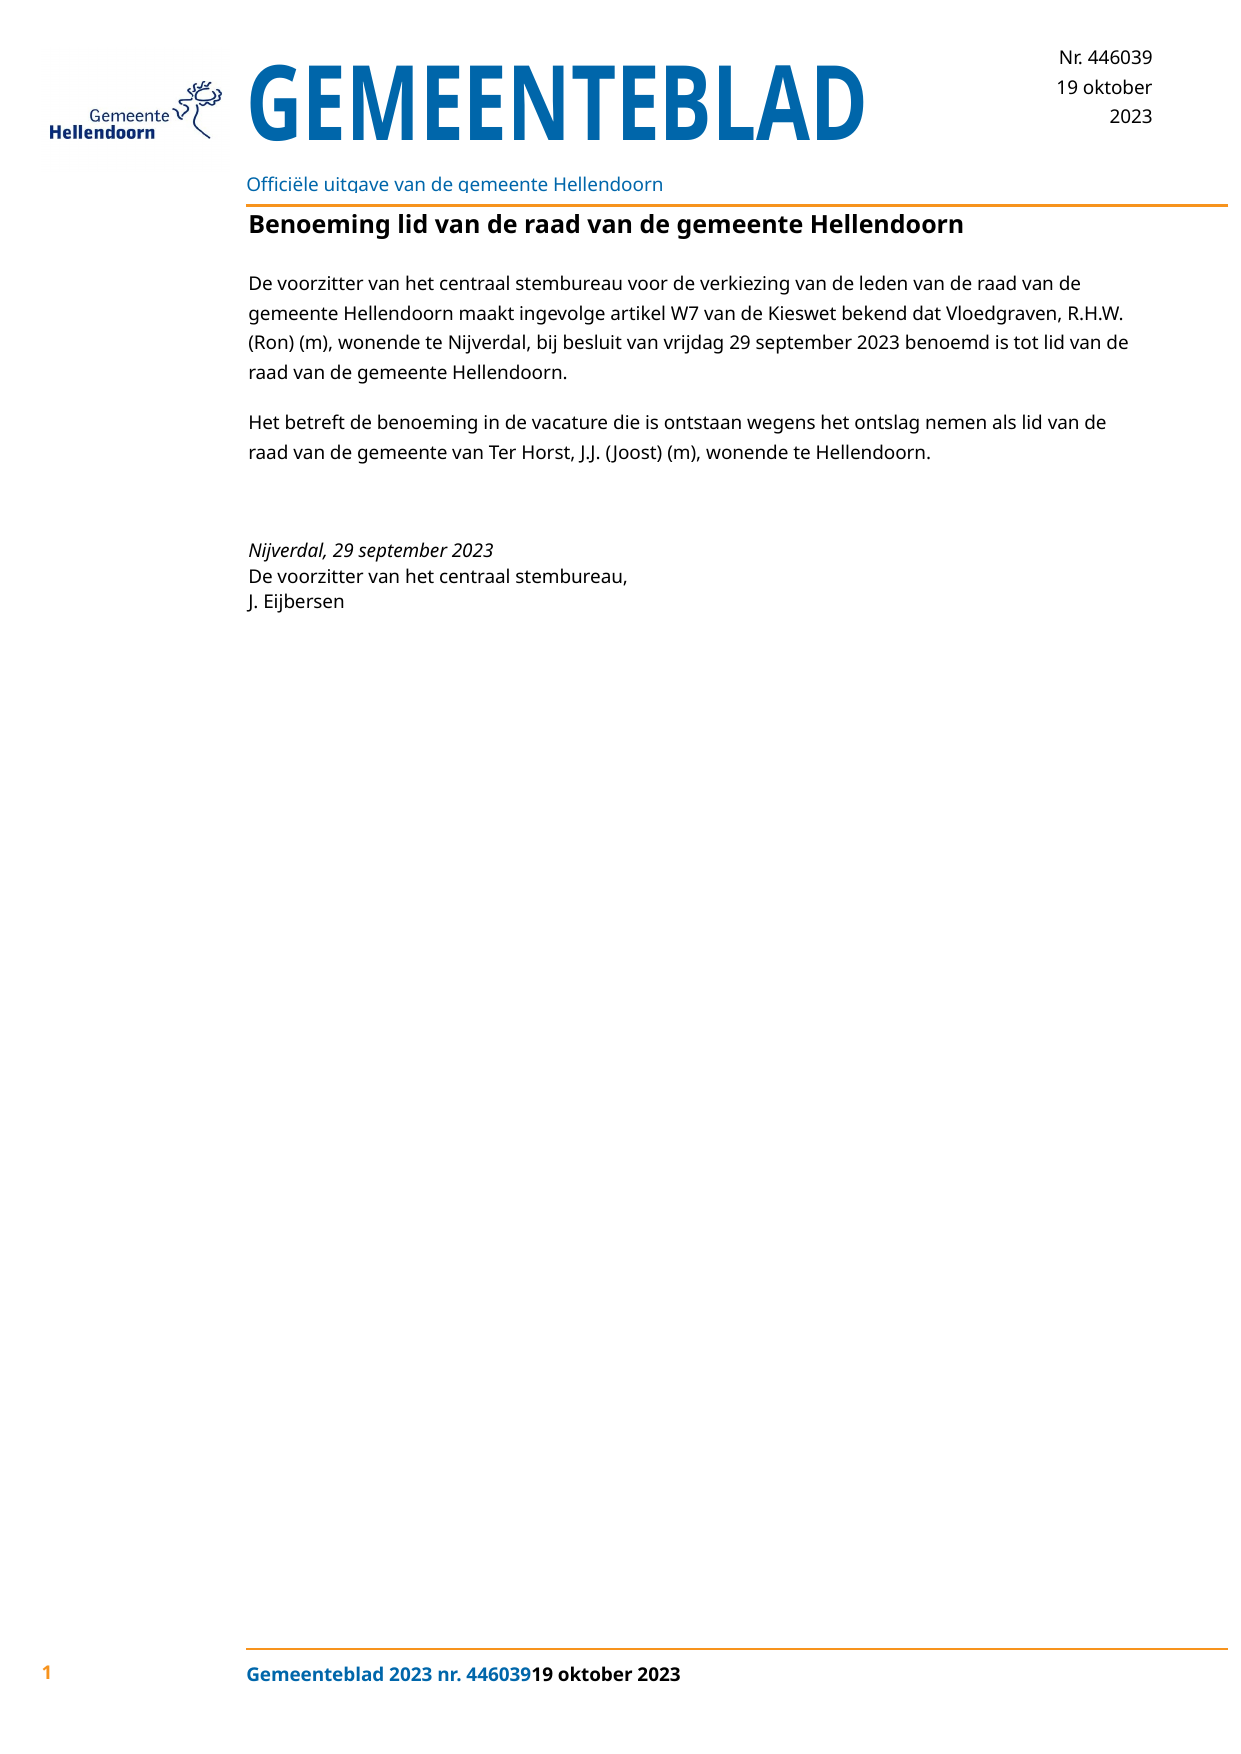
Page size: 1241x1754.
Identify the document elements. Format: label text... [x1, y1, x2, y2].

picture [41, 47, 231, 172]
text De voorzitter van het centraal stembureau voor de verkiezing van de leden van de raad van de gemeente Hellendoorn maakt ingevolge artikel W7 van de Kieswet bekend dat Vloedgraven, R.H.W. (Ron) (m), wonende te Nijverdal, bij besluit van vrijdag 29 september 2023 benoemd is tot lid van de raad van de gemeente Hellendoorn. [248, 270, 1152, 385]
text De voorzitter van het centraal stembureau, [248, 563, 1152, 589]
text Benoeming lid van de raad van de gemeente Hellendoorn [248, 207, 1152, 241]
text J. Eijbersen [248, 589, 1152, 614]
text Het betreft de benoeming in de vacature die is ontstaan wegens het ontslag nemen als lid van de raad van de gemeente van Ter Horst, J.J. (Joost) (m), wonende te Hellendoorn. [248, 409, 1152, 465]
text Nijverdal, 29 september 2023 [248, 537, 1152, 563]
